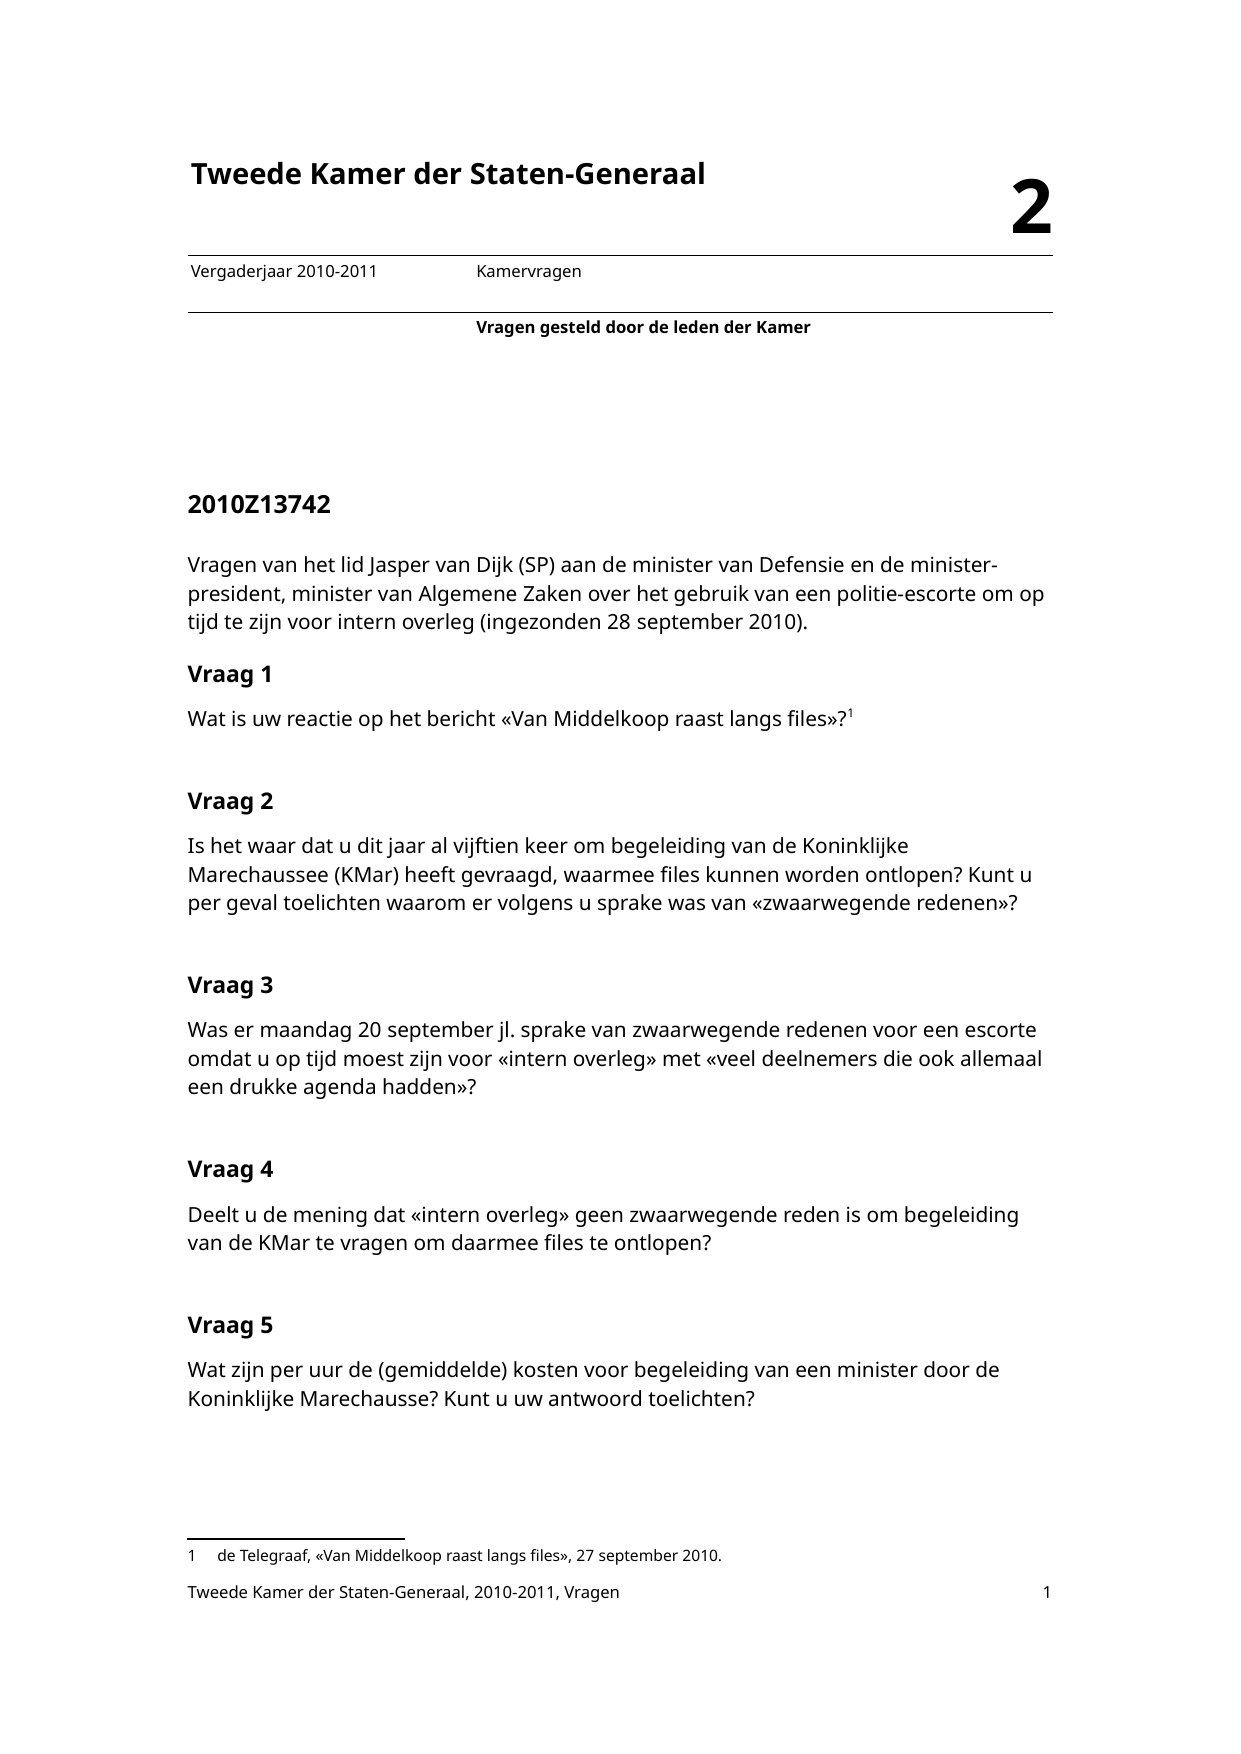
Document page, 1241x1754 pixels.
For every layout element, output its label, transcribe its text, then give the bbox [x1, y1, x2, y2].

text Wat zijn per uur de (gemiddelde) kosten voor begeleiding van een minister door de Koninklijke Marechausse? Kunt u uw antwoord toelichten? [187, 1355, 1053, 1412]
text Vragen van het lid Jasper van Dijk (SP) aan de minister van Defensie en de minister-president, minister van Algemene Zaken over het gebruik van een politie-escorte om op tijd te zijn voor intern overleg (ingezonden 28 september 2010). [187, 550, 1053, 636]
subtitle Vraag 1 [187, 658, 1053, 689]
subtitle Vraag 5 [187, 1309, 1053, 1340]
text de Telegraaf, «Van Middelkoop raast langs files», 27 september 2010. [187, 1538, 1053, 1566]
text 2010Z13742 [187, 487, 1053, 521]
subtitle Vraag 2 [187, 785, 1053, 817]
table_cell Vragen gesteld door de leden der Kamer [473, 313, 1053, 339]
text Deelt u de mening dat «intern overleg» geen zwaarwegende reden is om begeleiding van de KMar te vragen om daarmee files te ontlopen? [187, 1200, 1053, 1257]
subtitle Vraag 4 [187, 1153, 1053, 1185]
subtitle Vraag 3 [187, 969, 1053, 1001]
table_cell Vergaderjaar 2010-2011 [188, 256, 473, 312]
table_cell [188, 313, 473, 339]
text Was er maandag 20 september jl. sprake van zwaarwegende redenen voor een escorte omdat u op tijd moest zijn voor «intern overleg» met «veel deelnemers die ook allemaal een drukke agenda hadden»? [187, 1016, 1053, 1101]
table_header 2 [880, 150, 1053, 255]
text Is het waar dat u dit jaar al vijftien keer om begeleiding van de Koninklijke Marechaussee (KMar) heeft gevraagd, waarmee files kunnen worden ontlopen? Kunt u per geval toelichten waarom er volgens u sprake was van «zwaarwegende redenen»? [187, 832, 1053, 917]
table_header Tweede Kamer der Staten-Generaal [188, 150, 879, 255]
table_cell Kamervragen [473, 256, 1053, 312]
text Wat is uw reactie op het bericht «Van Middelkoop raast langs files»? [187, 704, 1053, 733]
